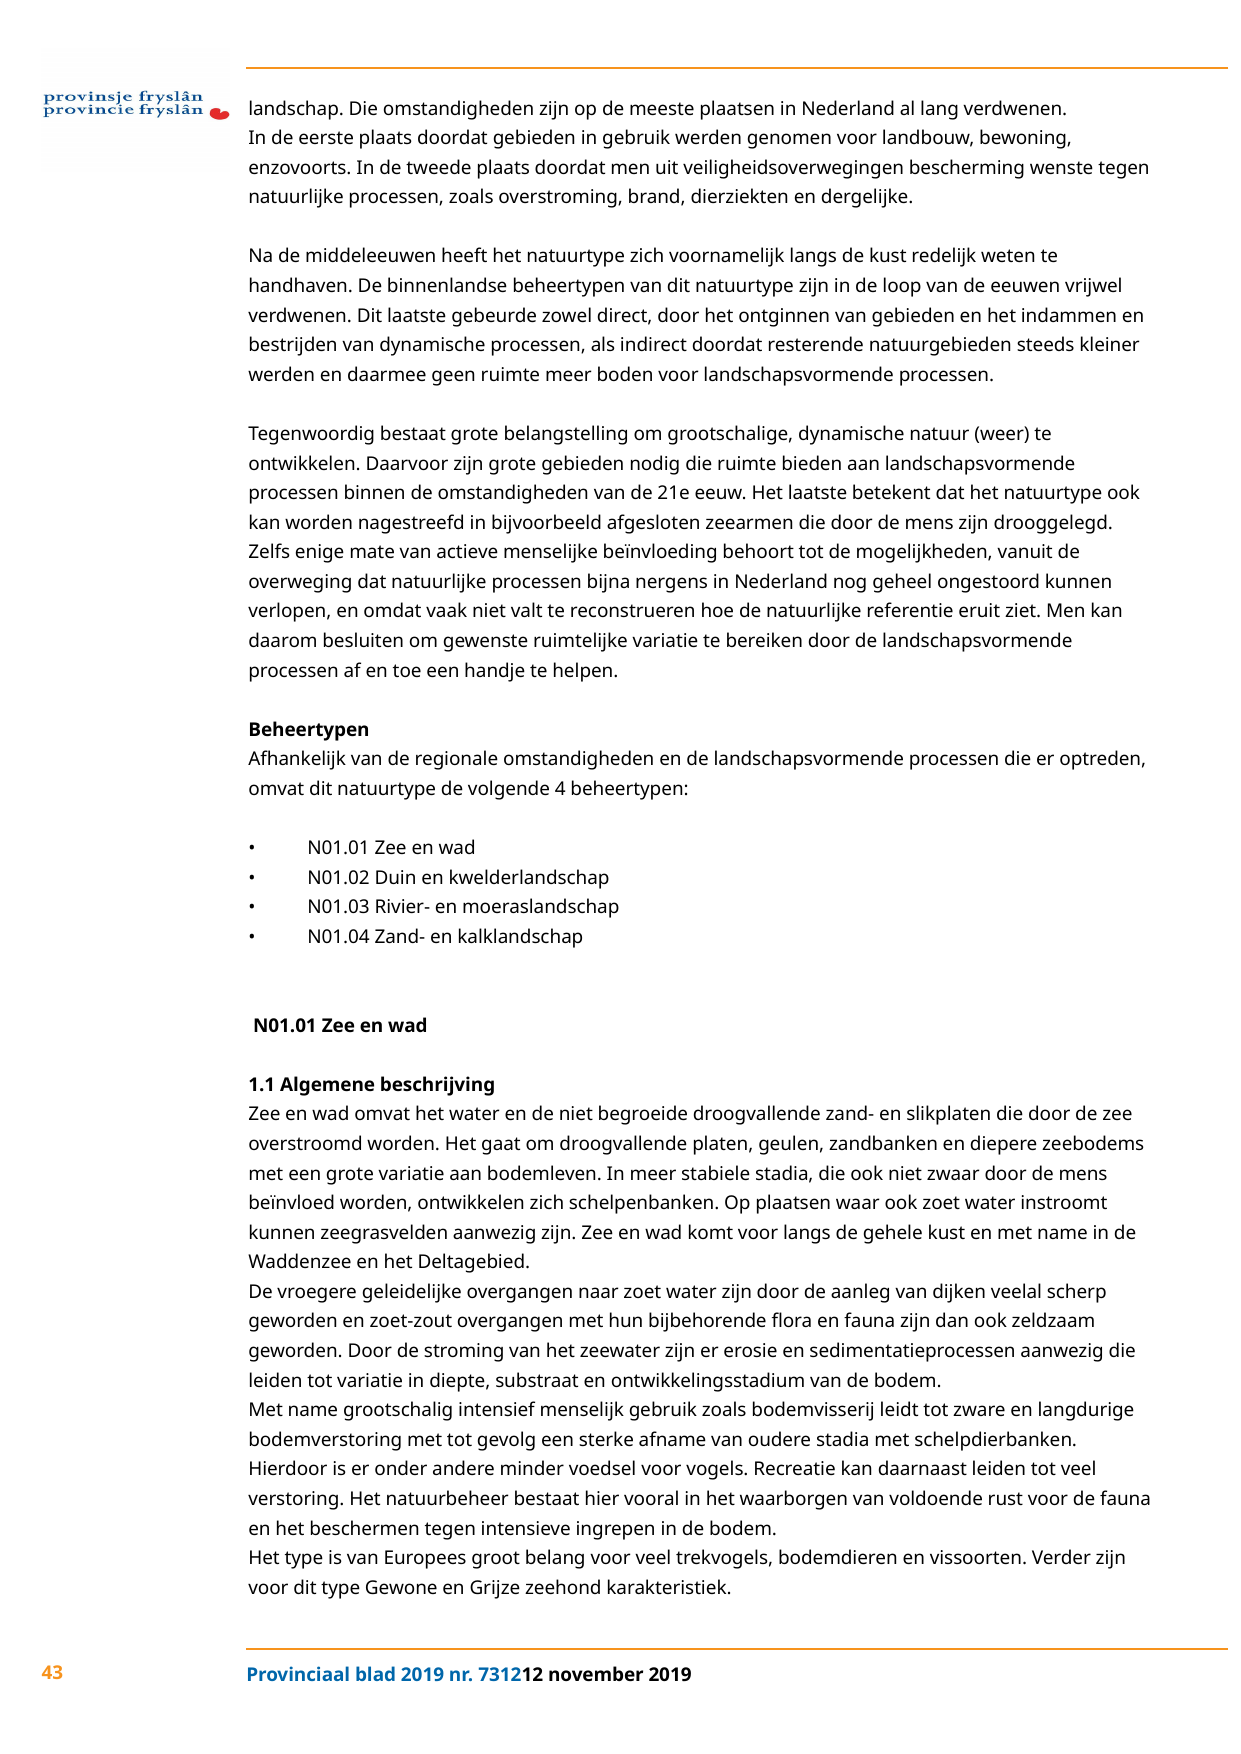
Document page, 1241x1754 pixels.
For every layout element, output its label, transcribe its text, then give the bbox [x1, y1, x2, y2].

text 1.1 Algemene beschrijving [248, 1071, 1152, 1097]
list N01.04 Zand- en kalklandschap [248, 923, 1152, 949]
text landschap. Die omstandigheden zijn op de meeste plaatsen in Nederland al lang verdwenen. [248, 95, 1152, 121]
text N01.01 Zee en wad [248, 1012, 1152, 1038]
text Beheertypen [248, 716, 1152, 742]
text De vroegere geleidelijke overgangen naar zoet water zijn door de aanleg van dijken veelal scherp geworden en zoet-zout overgangen met hun bijbehorende flora en fauna zijn dan ook zeldzaam geworden. Door de stroming van het zeewater zijn er erosie en sedimentatieprocessen aanwezig die leiden tot variatie in diepte, substraat en ontwikkelingsstadium van de bodem. [248, 1278, 1152, 1393]
list N01.02 Duin en kwelderlandschap [248, 864, 1152, 890]
text Afhankelijk van de regionale omstandigheden en de landschapsvormende processen die er optreden, omvat dit natuurtype de volgende 4 beheertypen: [248, 746, 1152, 801]
list N01.01 Zee en wad [248, 834, 1152, 860]
text Met name grootschalig intensief menselijk gebruik zoals bodemvisserij leidt tot zware en langdurige bodemverstoring met tot gevolg een sterke afname van oudere stadia met schelpdierbanken. Hierdoor is er onder andere minder voedsel voor vogels. Recreatie kan daarnaast leiden tot veel verstoring. Het natuurbeheer bestaat hier vooral in het waarborgen van voldoende rust voor de fauna en het beschermen tegen intensieve ingrepen in de bodem. [248, 1396, 1152, 1541]
text Tegenwoordig bestaat grote belangstelling om grootschalige, dynamische natuur (weer) te ontwikkelen. Daarvoor zijn grote gebieden nodig die ruimte bieden aan landschapsvormende processen binnen de omstandigheden van de 21e eeuw. Het laatste betekent dat het natuurtype ook kan worden nagestreefd in bijvoorbeeld afgesloten zeearmen die door de mens zijn drooggelegd. Zelfs enige mate van actieve menselijke beïnvloeding behoort tot de mogelijkheden, vanuit de overweging dat natuurlijke processen bijna nergens in Nederland nog geheel ongestoord kunnen verlopen, en omdat vaak niet valt te reconstrueren hoe de natuurlijke referentie eruit ziet. Men kan daarom besluiten om gewenste ruimtelijke variatie te bereiken door de landschapsvormende processen af en toe een handje te helpen. [248, 420, 1152, 683]
list N01.03 Rivier- en moeraslandschap [248, 893, 1152, 919]
text Het type is van Europees groot belang voor veel trekvogels, bodemdieren en vissoorten. Verder zijn voor dit type Gewone en Grijze zeehond karakteristiek. [248, 1544, 1152, 1600]
text Na de middeleeuwen heeft het natuurtype zich voornamelijk langs de kust redelijk weten te handhaven. De binnenlandse beheertypen van dit natuurtype zijn in de loop van de eeuwen vrijwel verdwenen. Dit laatste gebeurde zowel direct, door het ontginnen van gebieden en het indammen en bestrijden van dynamische processen, als indirect doordat resterende natuurgebieden steeds kleiner werden en daarmee geen ruimte meer boden voor landschapsvormende processen. [248, 243, 1152, 387]
picture [41, 47, 231, 172]
text In de eerste plaats doordat gebieden in gebruik werden genomen voor landbouw, bewoning, enzovoorts. In de tweede plaats doordat men uit veiligheidsoverwegingen bescherming wenste tegen natuurlijke processen, zoals overstroming, brand, dierziekten en dergelijke. [248, 124, 1152, 209]
text Zee en wad omvat het water en de niet begroeide droogvallende zand- en slikplaten die door de zee overstroomd worden. Het gaat om droogvallende platen, geulen, zandbanken en diepere zeebodems met een grote variatie aan bodemleven. In meer stabiele stadia, die ook niet zwaar door de mens beïnvloed worden, ontwikkelen zich schelpenbanken. Op plaatsen waar ook zoet water instroomt kunnen zeegrasvelden aanwezig zijn. Zee en wad komt voor langs de gehele kust en met name in de Waddenzee en het Deltagebied. [248, 1101, 1152, 1274]
